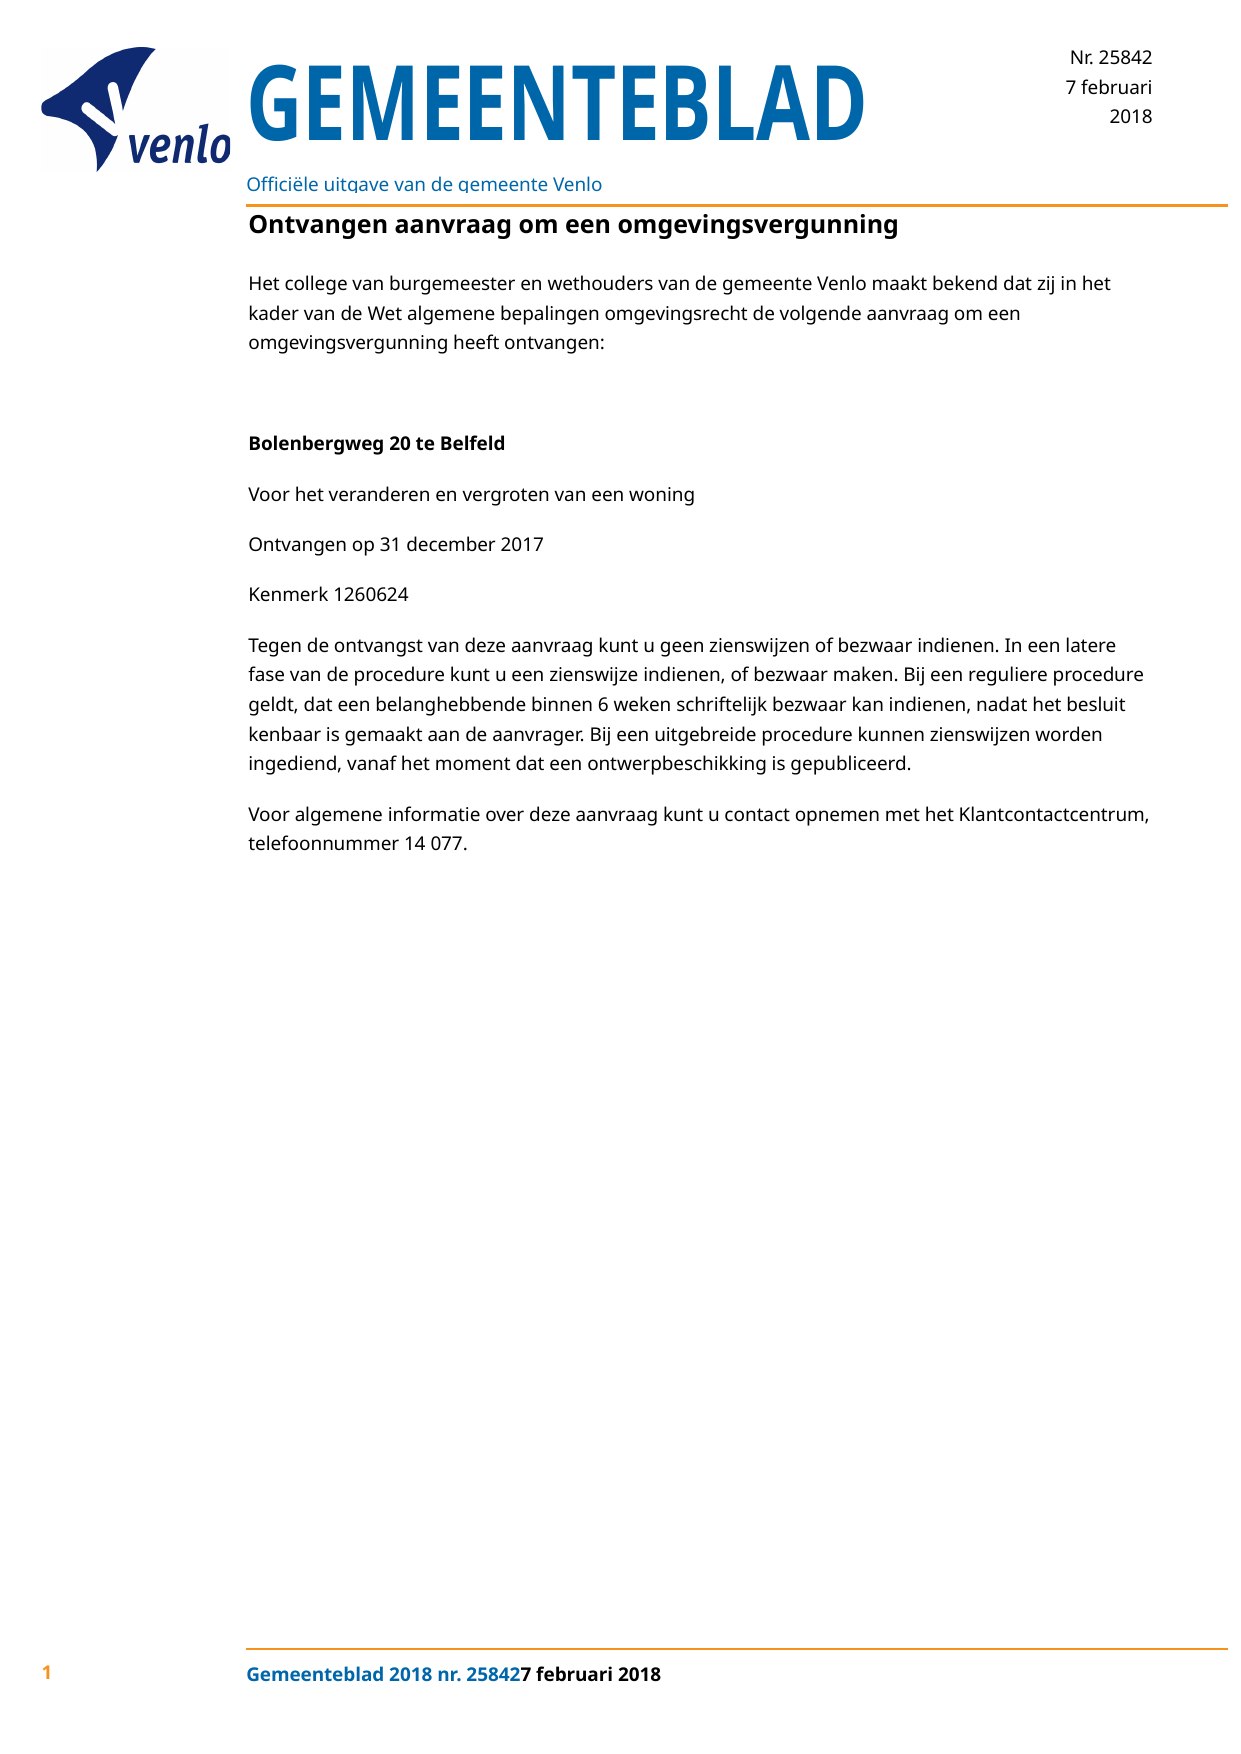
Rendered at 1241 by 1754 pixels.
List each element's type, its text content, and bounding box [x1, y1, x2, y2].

picture [41, 47, 231, 172]
text Het college van burgemeester en wethouders van de gemeente Venlo maakt bekend dat zij in het kader van de Wet algemene bepalingen omgevingsrecht de volgende aanvraag om een omgevingsvergunning heeft ontvangen: [248, 270, 1152, 355]
text Tegen de ontvangst van deze aanvraag kunt u geen zienswijzen of bezwaar indienen. In een latere fase van de procedure kunt u een zienswijze indienen, of bezwaar maken. Bij een reguliere procedure geldt, dat een belanghebbende binnen 6 weken schriftelijk bezwaar kan indienen, nadat het besluit kenbaar is gemaakt aan de aanvrager. Bij een uitgebreide procedure kunnen zienswijzen worden ingediend, vanaf het moment dat een ontwerpbeschikking is gepubliceerd. [248, 632, 1152, 776]
text Ontvangen aanvraag om een omgevingsvergunning [248, 207, 1152, 241]
text Bolenbergweg 20 te Belfeld [248, 430, 1152, 456]
text Kenmerk 1260624 [248, 582, 1152, 607]
text Voor het veranderen en vergroten van een woning [248, 481, 1152, 506]
text Ontvangen op 31 december 2017 [248, 531, 1152, 557]
text Voor algemene informatie over deze aanvraag kunt u contact opnemen met het Klantcontactcentrum, telefoonnummer 14 077. [248, 801, 1152, 856]
